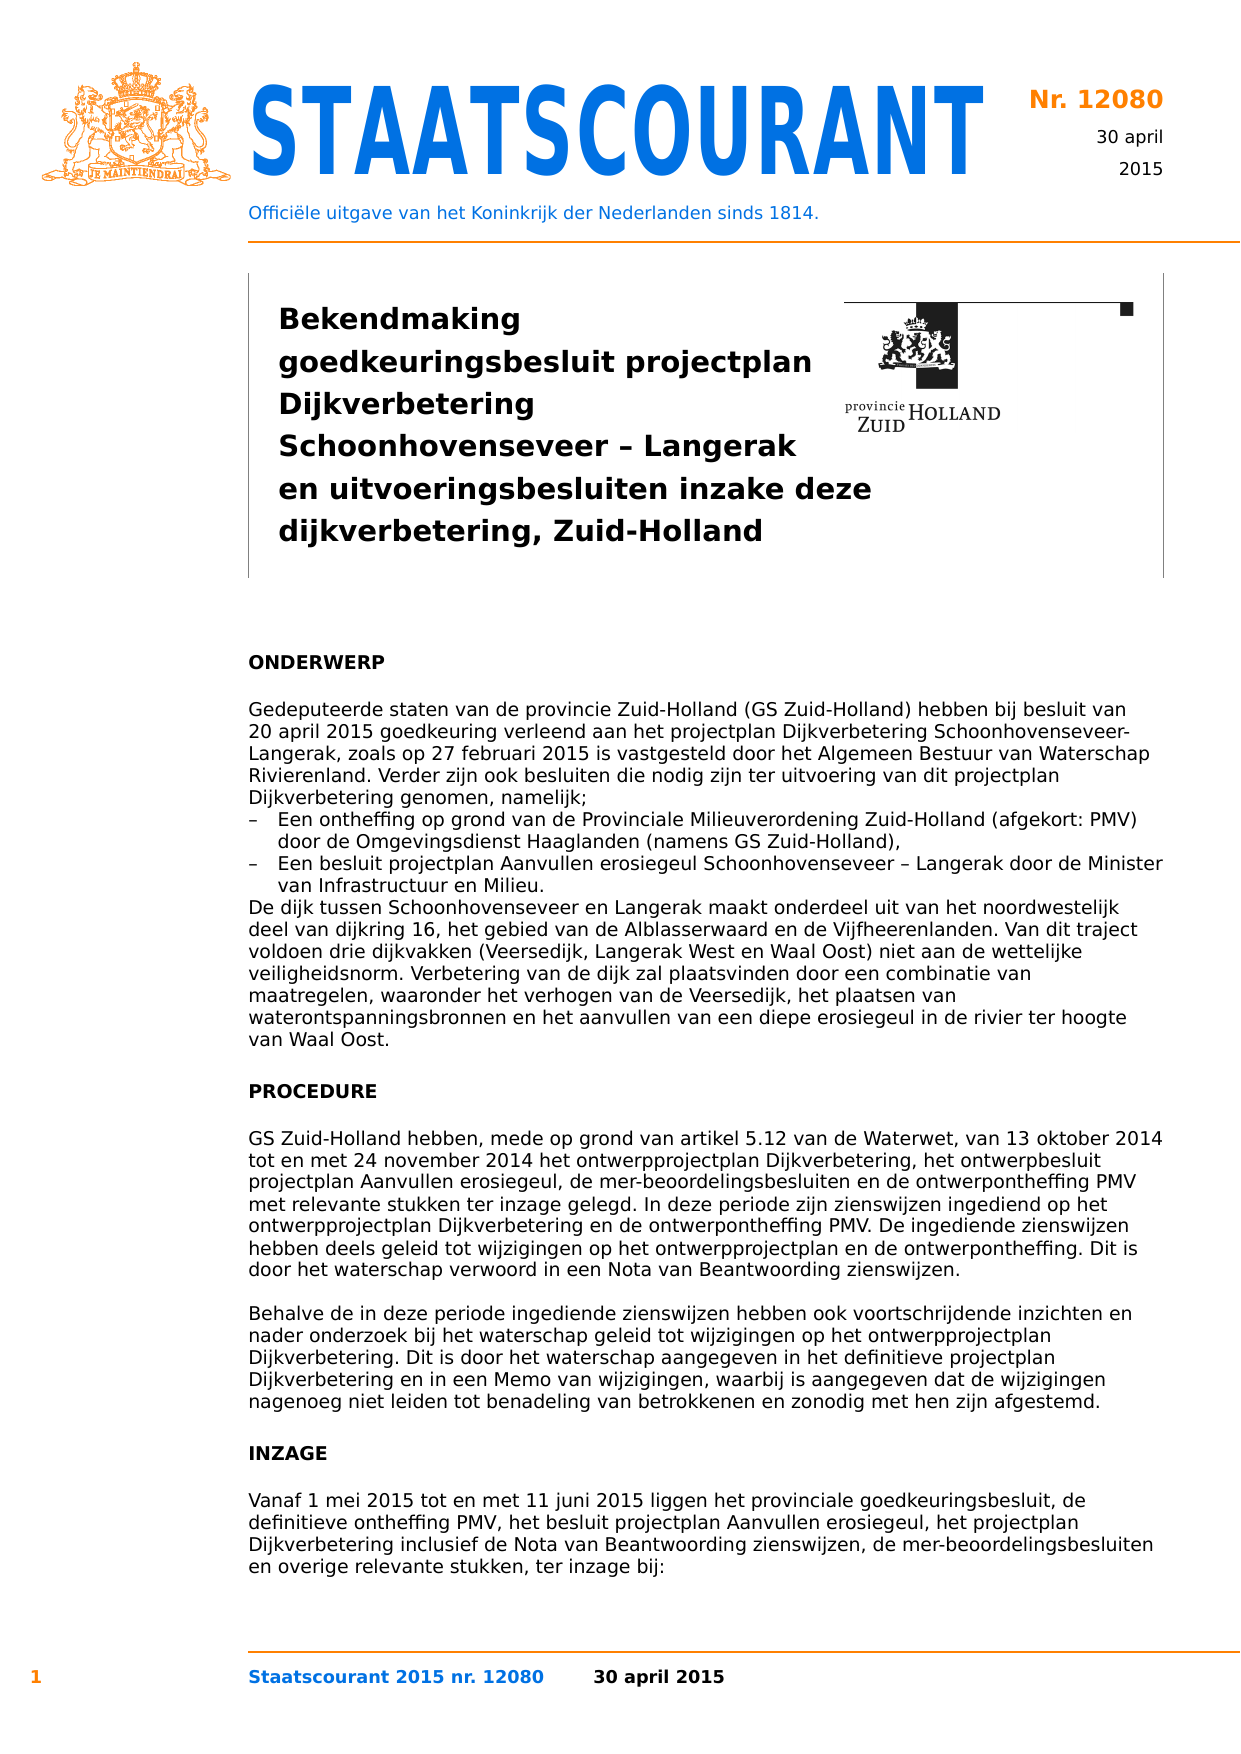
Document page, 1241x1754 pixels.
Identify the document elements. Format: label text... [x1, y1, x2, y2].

subtitle Bekendmaking goedkeuringsbesluit projectplan Dijkverbetering Schoonhovenseveer – Langerak en uitvoeringsbesluiten inzake deze dijkverbetering, Zuid-Holland [249, 273, 1163, 578]
text Behalve de in deze periode ingediende zienswijzen hebben ook voortschrijdende inzichten en nader onderzoek bij het waterschap geleid tot wijzigingen op het ontwerpprojectplan Dijkverbetering. Dit is door het waterschap aangegeven in het definitieve projectplan Dijkverbetering en in een Memo van wijzigingen, waarbij is aangegeven dat de wijzigingen nagenoeg niet leiden tot benadeling van betrokkenen en zonodig met hen zijn afgestemd. [248, 1303, 1163, 1413]
text Gedeputeerde staten van de provincie Zuid-Holland (GS Zuid-Holland) hebben bij besluit van 20 april 2015 goedkeuring verleend aan het projectplan Dijkverbetering Schoonhovenseveer-Langerak, zoals op 27 februari 2015 is vastgesteld door het Algemeen Bestuur van Waterschap Rivierenland. Verder zijn ook besluiten die nodig zijn ter uitvoering van dit projectplan Dijkverbetering genomen, namelijk; [248, 699, 1163, 809]
table_header STAATSCOURANT [248, 62, 998, 203]
text – Een ontheffing op grond van de Provinciale Milieuverordening Zuid-Holland (afgekort: PMV) door de Omgevingsdienst Haaglanden (namens GS Zuid-Holland), [248, 809, 1163, 853]
text Vanaf 1 mei 2015 tot en met 11 juni 2015 liggen het provinciale goedkeuringsbesluit, de definitieve ontheffing PMV, het besluit projectplan Aanvullen erosiegeul, het projectplan Dijkverbetering inclusief de Nota van Beantwoording zienswijzen, de mer-beoordelingsbesluiten en overige relevante stukken, ter inzage bij: [248, 1490, 1163, 1578]
table_header Nr. 12080 [998, 62, 1240, 121]
subtitle ONDERWERP [248, 652, 1163, 674]
table_cell Officiële uitgave van het Koninkrijk der Nederlanden sinds 1814. [248, 203, 1240, 241]
subtitle PROCEDURE [248, 1081, 1163, 1102]
table_cell 2015 [998, 153, 1240, 203]
picture [41, 62, 231, 186]
text – Een besluit projectplan Aanvullen erosiegeul Schoonhovenseveer – Langerak door de Minister van Infrastructuur en Milieu. [248, 853, 1163, 897]
subtitle INZAGE [248, 1443, 1163, 1465]
table_header [25, 62, 248, 241]
text GS Zuid-Holland hebben, mede op grond van artikel 5.12 van de Waterwet, van 13 oktober 2014 tot en met 24 november 2014 het ontwerpprojectplan Dijkverbetering, het ontwerpbesluit projectplan Aanvullen erosiegeul, de mer-beoordelingsbesluiten en de ontwerpontheffing PMV met relevante stukken ter inzage gelegd. In deze periode zijn zienswijzen ingediend op het ontwerpprojectplan Dijkverbetering en de ontwerpontheffing PMV. De ingediende zienswijzen hebben deels geleid tot wijzigingen op het ontwerpprojectplan en de ontwerpontheffing. Dit is door het waterschap verwoord in een Nota van Beantwoording zienswijzen. [248, 1127, 1163, 1281]
table_cell 30 april [998, 121, 1240, 153]
text De dijk tussen Schoonhovenseveer en Langerak maakt onderdeel uit van het noordwestelijk deel van dijkring 16, het gebied van de Alblasserwaard en de Vijfheerenlanden. Van dit traject voldoen drie dijkvakken (Veersedijk, Langerak West en Waal Oost) niet aan de wettelijke veiligheidsnorm. Verbetering van de dijk zal plaatsvinden door een combinatie van maatregelen, waaronder het verhogen van de Veersedijk, het plaatsen van waterontspanningsbronnen en het aanvullen van een diepe erosiegeul in de rivier ter hoogte van Waal Oost. [248, 897, 1163, 1051]
picture [844, 302, 1134, 433]
